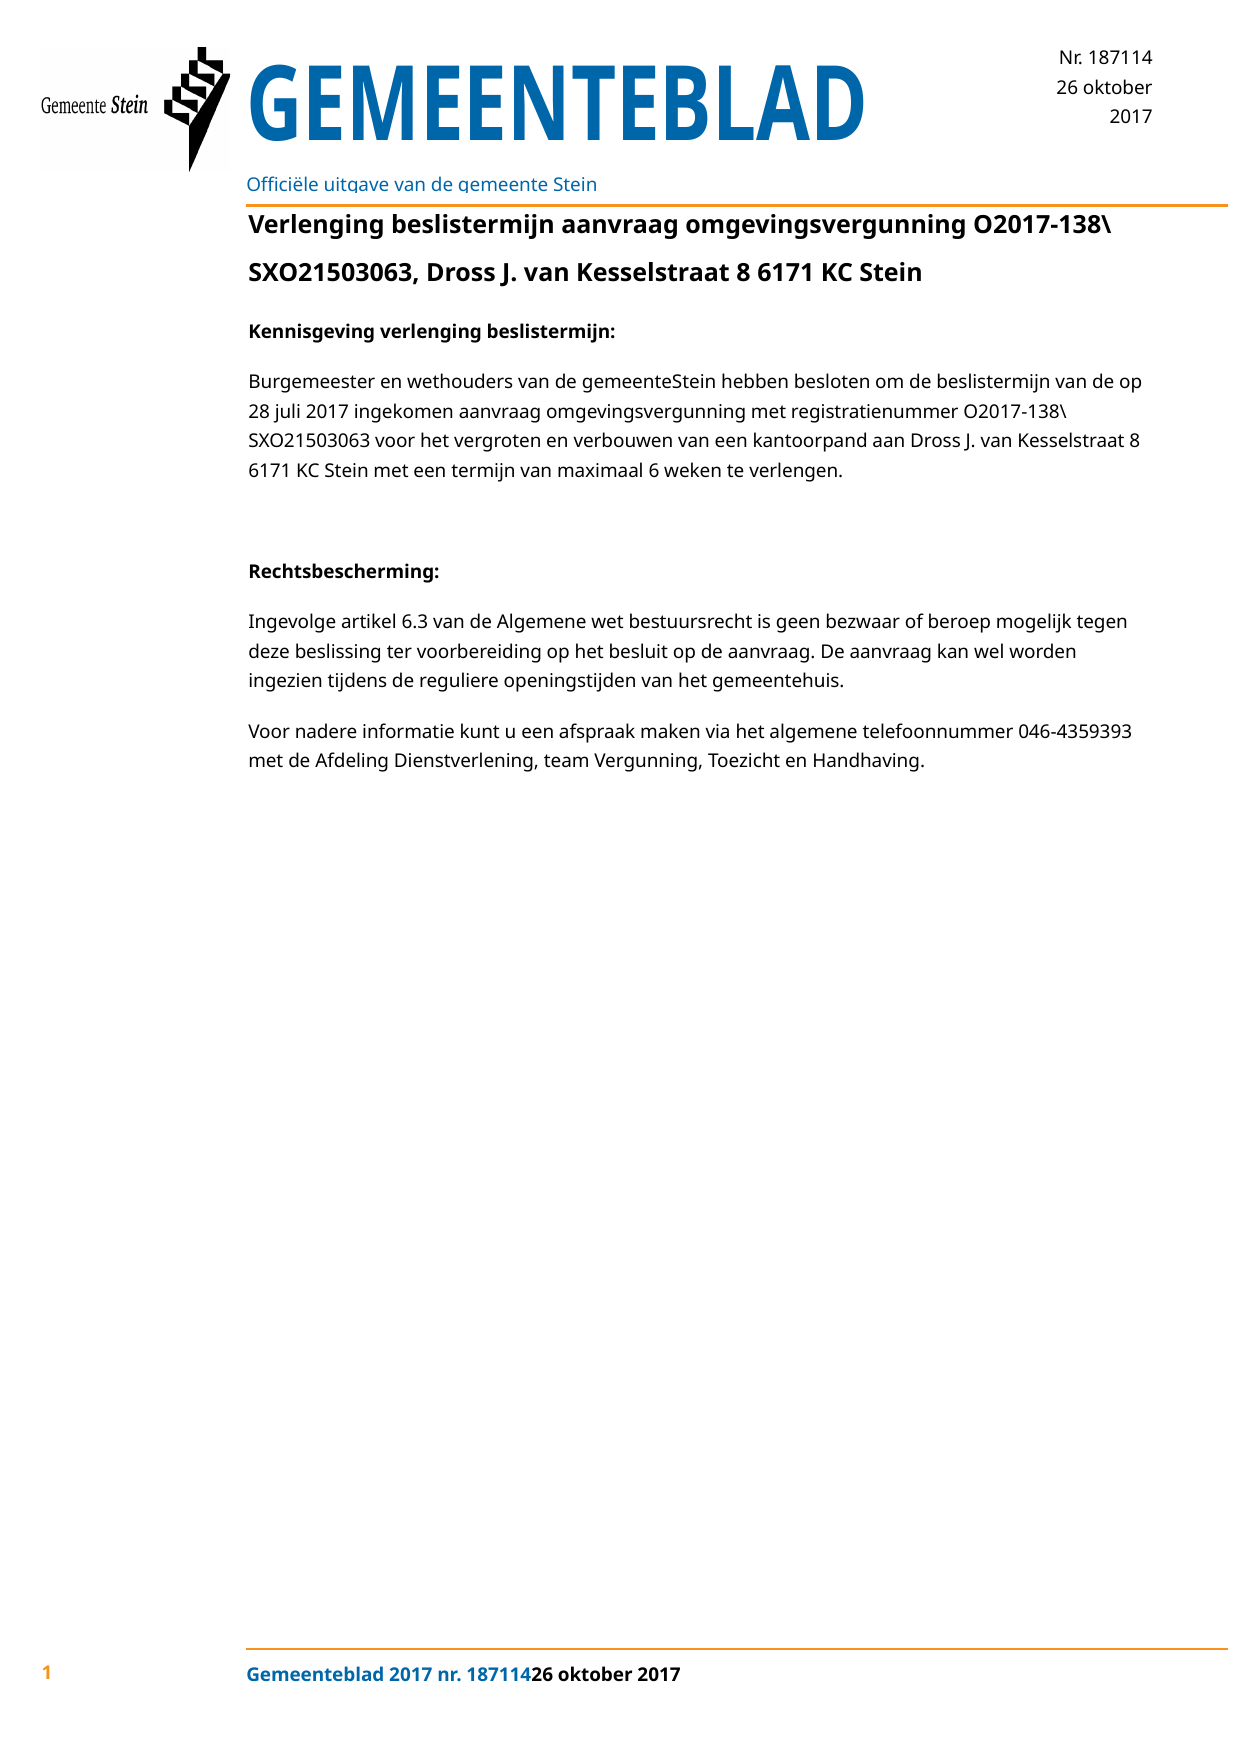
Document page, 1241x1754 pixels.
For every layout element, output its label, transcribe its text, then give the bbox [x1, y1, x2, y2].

text Kennisgeving verlenging beslistermijn: [248, 318, 1152, 344]
text Burgemeester en wethouders van de gemeenteStein hebben besloten om de beslistermijn van de op 28 juli 2017 ingekomen aanvraag omgevingsvergunning met registratienummer O2017-138\SXO21503063 voor het vergroten en verbouwen van een kantoorpand aan Dross J. van Kesselstraat 8 6171 KC Stein met een termijn van maximaal 6 weken te verlengen. [248, 368, 1152, 483]
text Rechtsbescherming: [248, 558, 1152, 584]
text Ingevolge artikel 6.3 van de Algemene wet bestuursrecht is geen bezwaar of beroep mogelijk tegen deze beslissing ter voorbereiding op het besluit op de aanvraag. De aanvraag kan wel worden ingezien tijdens de reguliere openingstijden van het gemeentehuis. [248, 608, 1152, 693]
text Voor nadere informatie kunt u een afspraak maken via het algemene telefoonnummer 046-4359393 met de Afdeling Dienstverlening, team Vergunning, Toezicht en Handhaving. [248, 718, 1152, 773]
text Verlenging beslistermijn aanvraag omgevingsvergunning O2017-138\SXO21503063, Dross J. van Kesselstraat 8 6171 KC Stein [248, 207, 1152, 288]
picture [41, 47, 231, 172]
